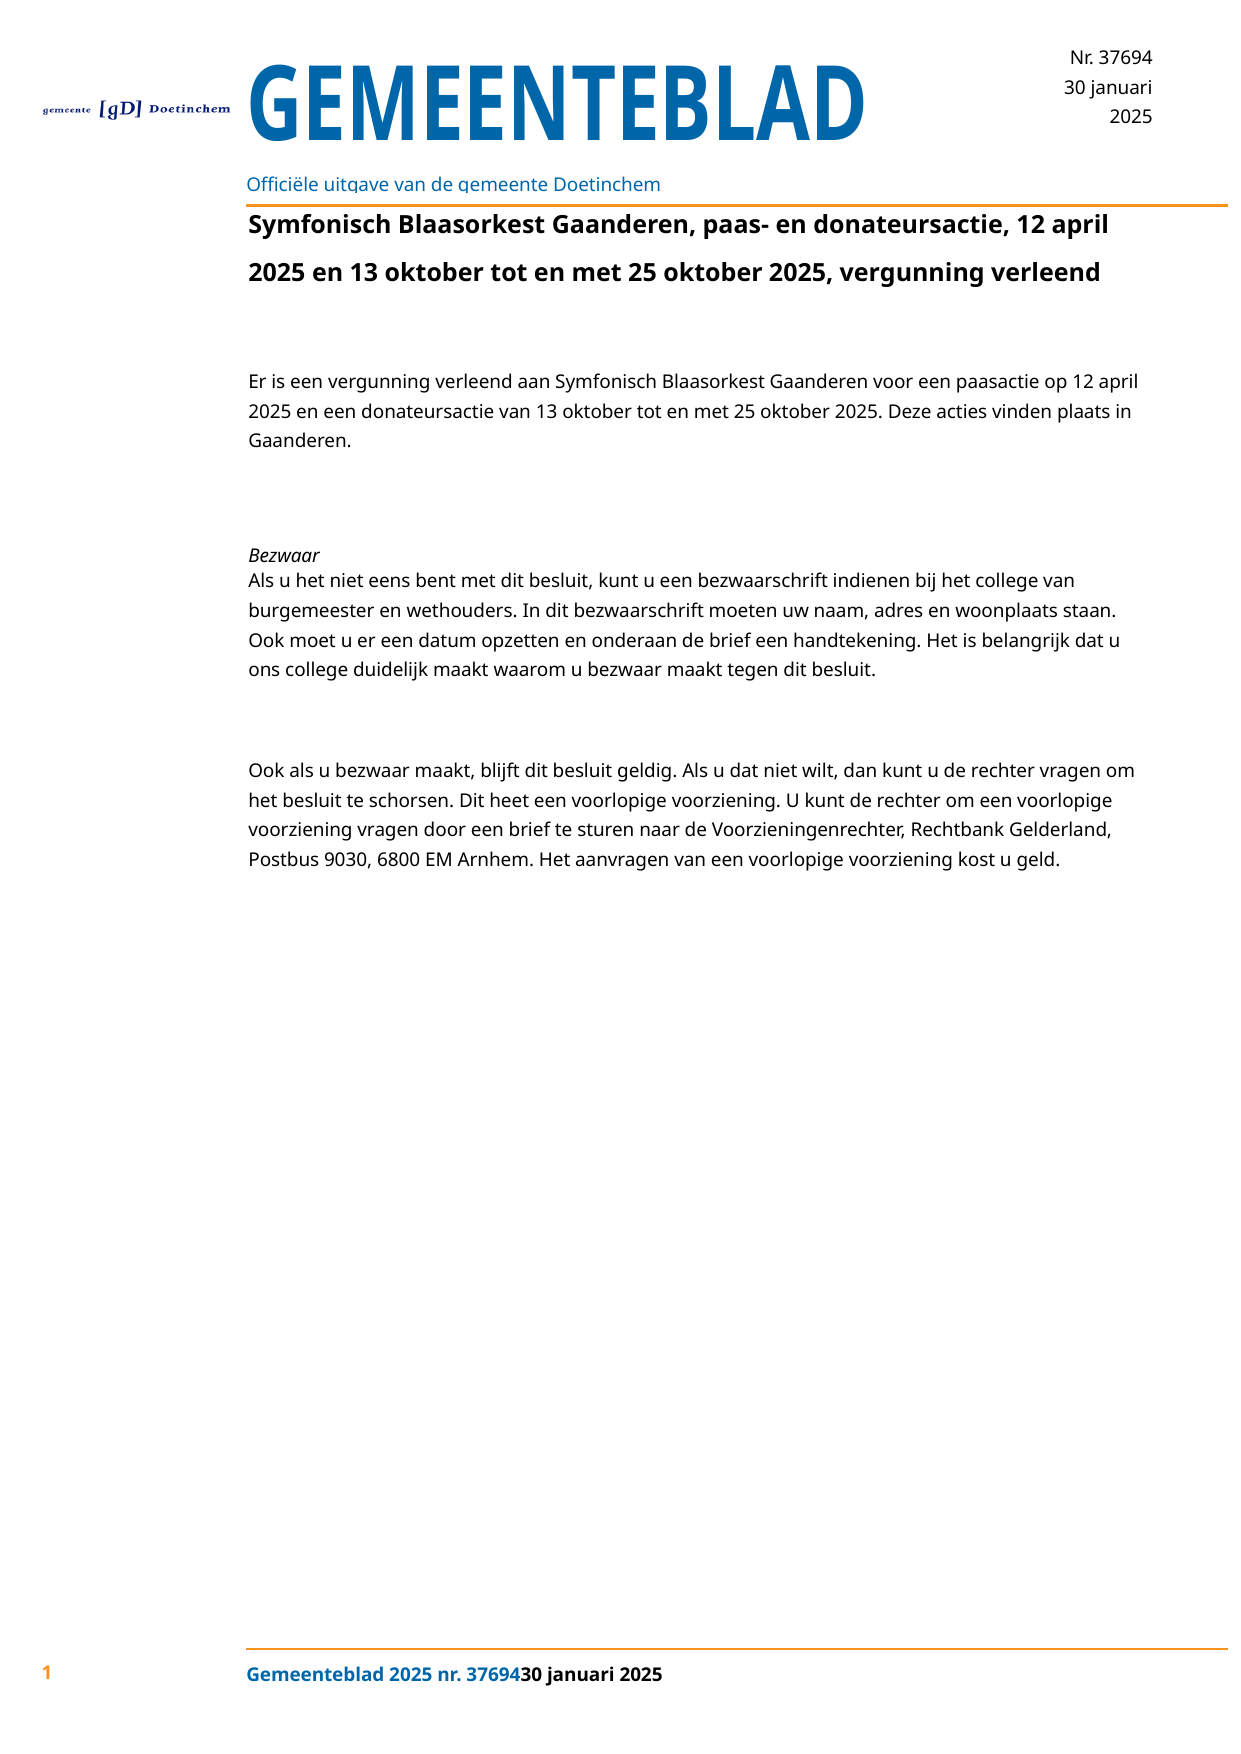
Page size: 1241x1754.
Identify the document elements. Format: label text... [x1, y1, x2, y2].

text Er is een vergunning verleend aan Symfonisch Blaasorkest Gaanderen voor een paasactie op 12 april 2025 en een donateursactie van 13 oktober tot en met 25 oktober 2025. Deze acties vinden plaats in Gaanderen. [248, 368, 1152, 453]
text Als u het niet eens bent met dit besluit, kunt u een bezwaarschrift indienen bij het college van burgemeester en wethouders. In dit bezwaarschrift moeten uw naam, adres en woonplaats staan. Ook moet u er een datum opzetten en onderaan de brief een handtekening. Het is belangrijk dat u ons college duidelijk maakt waarom u bezwaar maakt tegen dit besluit. [248, 568, 1152, 682]
text Symfonisch Blaasorkest Gaanderen, paas- en donateursactie, 12 april 2025 en 13 oktober tot en met 25 oktober 2025, vergunning verleend [248, 207, 1152, 288]
picture [41, 47, 231, 172]
text Bezwaar [248, 542, 1152, 568]
text Ook als u bezwaar maakt, blijft dit besluit geldig. Als u dat niet wilt, dan kunt u de rechter vragen om het besluit te schorsen. Dit heet een voorlopige voorziening. U kunt de rechter om een voorlopige voorziening vragen door een brief te sturen naar de Voorzieningenrechter, Rechtbank Gelderland, Postbus 9030, 6800 EM Arnhem. Het aanvragen van een voorlopige voorziening kost u geld. [248, 757, 1152, 872]
